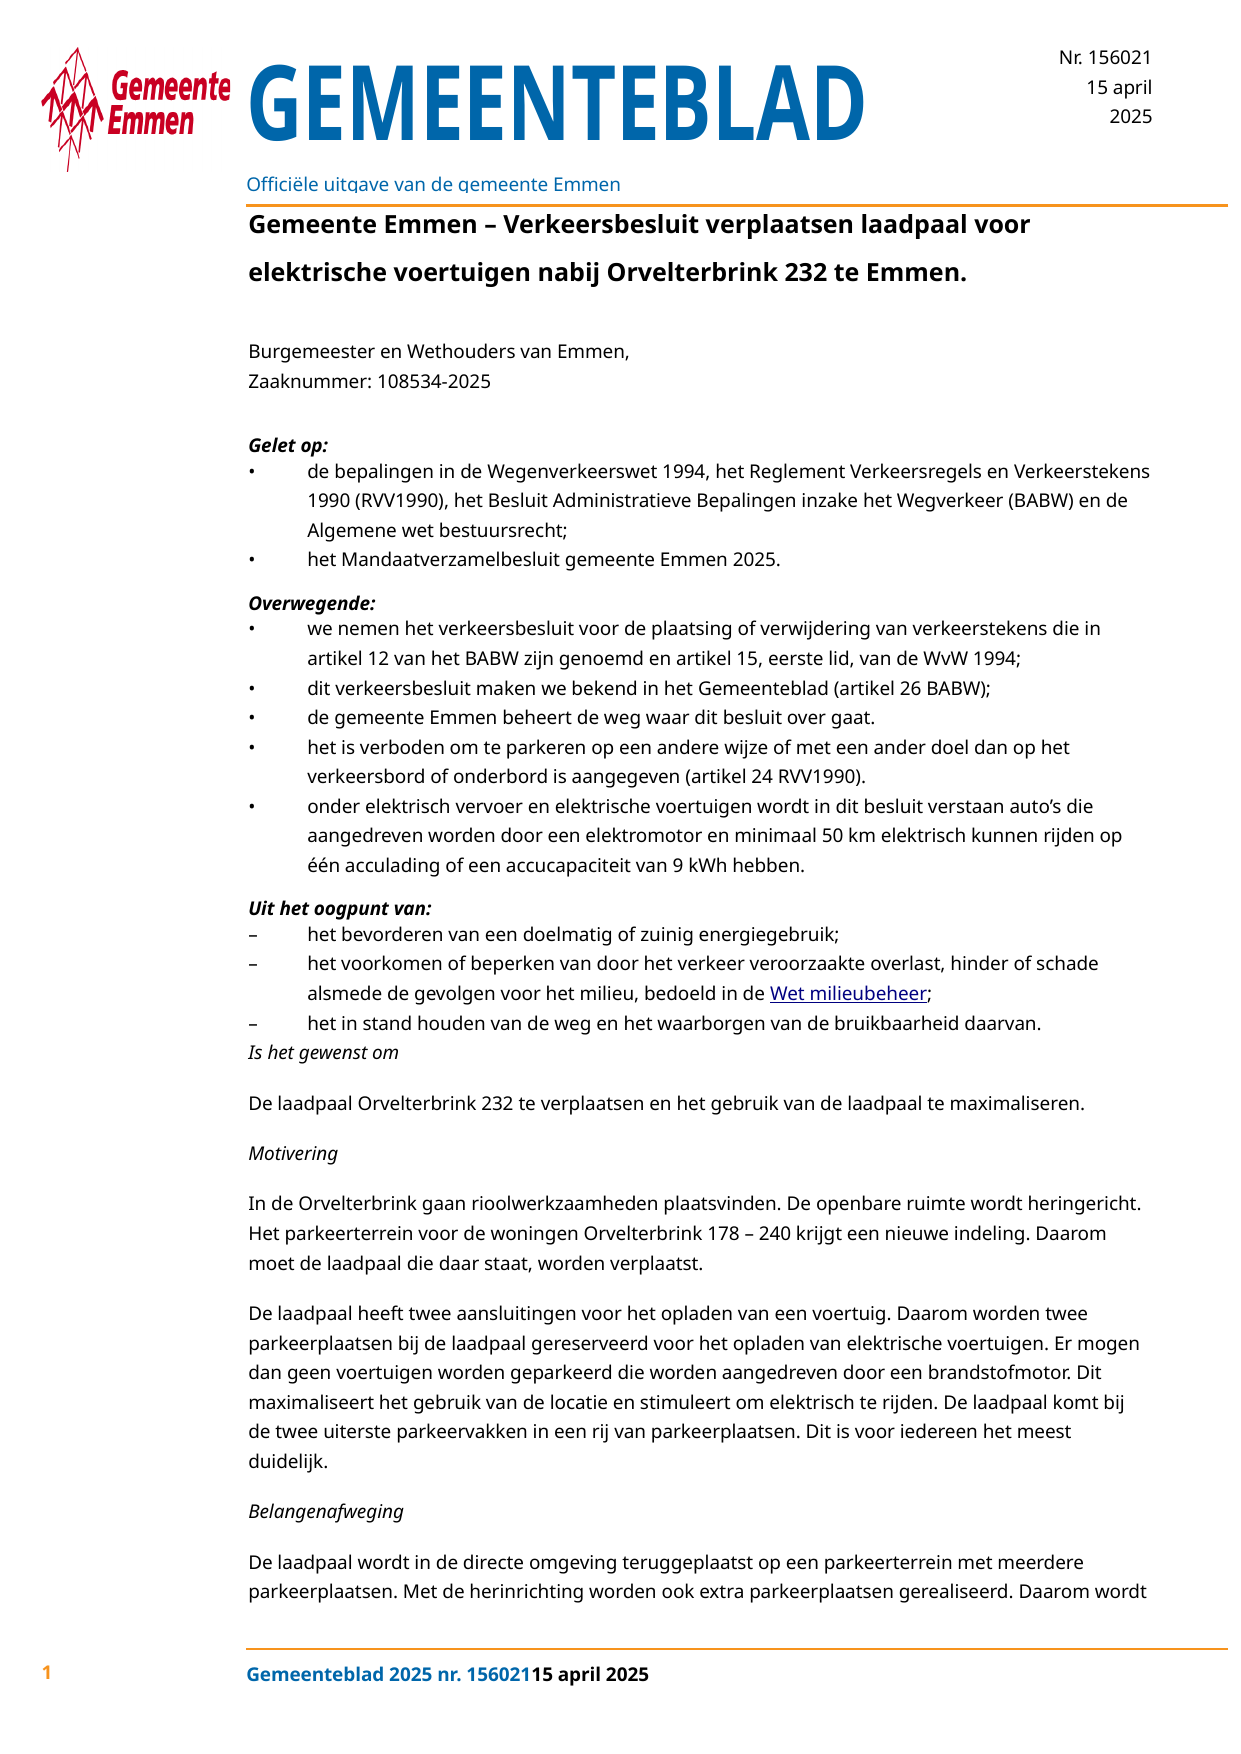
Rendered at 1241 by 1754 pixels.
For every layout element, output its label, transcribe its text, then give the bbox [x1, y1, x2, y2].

list de bepalingen in de Wegenverkeerswet 1994, het Reglement Verkeersregels en Verkeerstekens 1990 (RVV1990), het Besluit Administratieve Bepalingen inzake het Wegverkeer (BABW) en de Algemene wet bestuursrecht; [248, 458, 1152, 543]
text Uit het oogpunt van: [248, 895, 1152, 921]
text Burgemeester en Wethouders van Emmen, [248, 339, 1152, 364]
list het Mandaatverzamelbesluit gemeente Emmen 2025. [248, 547, 1152, 572]
list dit verkeersbesluit maken we bekend in het Gemeenteblad (artikel 26 BABW); [248, 675, 1152, 700]
text De laadpaal Orvelterbrink 232 te verplaatsen en het gebruik van de laadpaal te maximaliseren. [248, 1090, 1152, 1116]
list het in stand houden van de weg en het waarborgen van de bruikbaarheid daarvan. [248, 1010, 1152, 1036]
text Overwegende: [248, 590, 1152, 616]
text Is het gewenst om [248, 1039, 1152, 1065]
list het is verboden om te parkeren op een andere wijze of met een ander doel dan op het verkeersbord of onderbord is aangegeven (artikel 24 RVV1990). [248, 734, 1152, 789]
text Gelet op: [248, 432, 1152, 458]
text Motivering [248, 1140, 1152, 1166]
list onder elektrisch vervoer en elektrische voertuigen wordt in dit besluit verstaan auto’s die aangedreven worden door een elektromotor en minimaal 50 km elektrisch kunnen rijden op één acculading of een accucapaciteit van 9 kWh hebben. [248, 793, 1152, 878]
list het bevorderen van een doelmatig of zuinig energiegebruik; [248, 921, 1152, 947]
list het voorkomen of beperken van door het verkeer veroorzaakte overlast, hinder of schade alsmede de gevolgen voor het milieu, bedoeld in de Wet milieubeheer; [248, 951, 1152, 1006]
text In de Orvelterbrink gaan rioolwerkzaamheden plaatsvinden. De openbare ruimte wordt heringericht. Het parkeerterrein voor de woningen Orvelterbrink 178 – 240 krijgt een nieuwe indeling. Daarom moet de laadpaal die daar staat, worden verplaatst. [248, 1191, 1152, 1276]
list de gemeente Emmen beheert de weg waar dit besluit over gaat. [248, 704, 1152, 730]
text Gemeente Emmen – Verkeersbesluit verplaatsen laadpaal voor elektrische voertuigen nabij Orvelterbrink 232 te Emmen. [248, 207, 1152, 288]
text Belangenafweging [248, 1498, 1152, 1524]
text De laadpaal wordt in de directe omgeving teruggeplaatst op een parkeerterrein met meerdere parkeerplaatsen. Met de herinrichting worden ook extra parkeerplaatsen gerealiseerd. Daarom wordt [248, 1549, 1152, 1604]
text De laadpaal heeft twee aansluitingen voor het opladen van een voertuig. Daarom worden twee parkeerplaatsen bij de laadpaal gereserveerd voor het opladen van elektrische voertuigen. Er mogen dan geen voertuigen worden geparkeerd die worden aangedreven door een brandstofmotor. Dit maximaliseert het gebruik van de locatie en stimuleert om elektrisch te rijden. De laadpaal komt bij de twee uiterste parkeervakken in een rij van parkeerplaatsen. Dit is voor iedereen het meest duidelijk. [248, 1300, 1152, 1474]
picture [41, 47, 231, 172]
list we nemen het verkeersbesluit voor de plaatsing of verwijdering van verkeerstekens die in artikel 12 van het BABW zijn genoemd en artikel 15, eerste lid, van de WvW 1994; [248, 616, 1152, 671]
text Zaaknummer: 108534-2025 [248, 368, 1152, 394]
